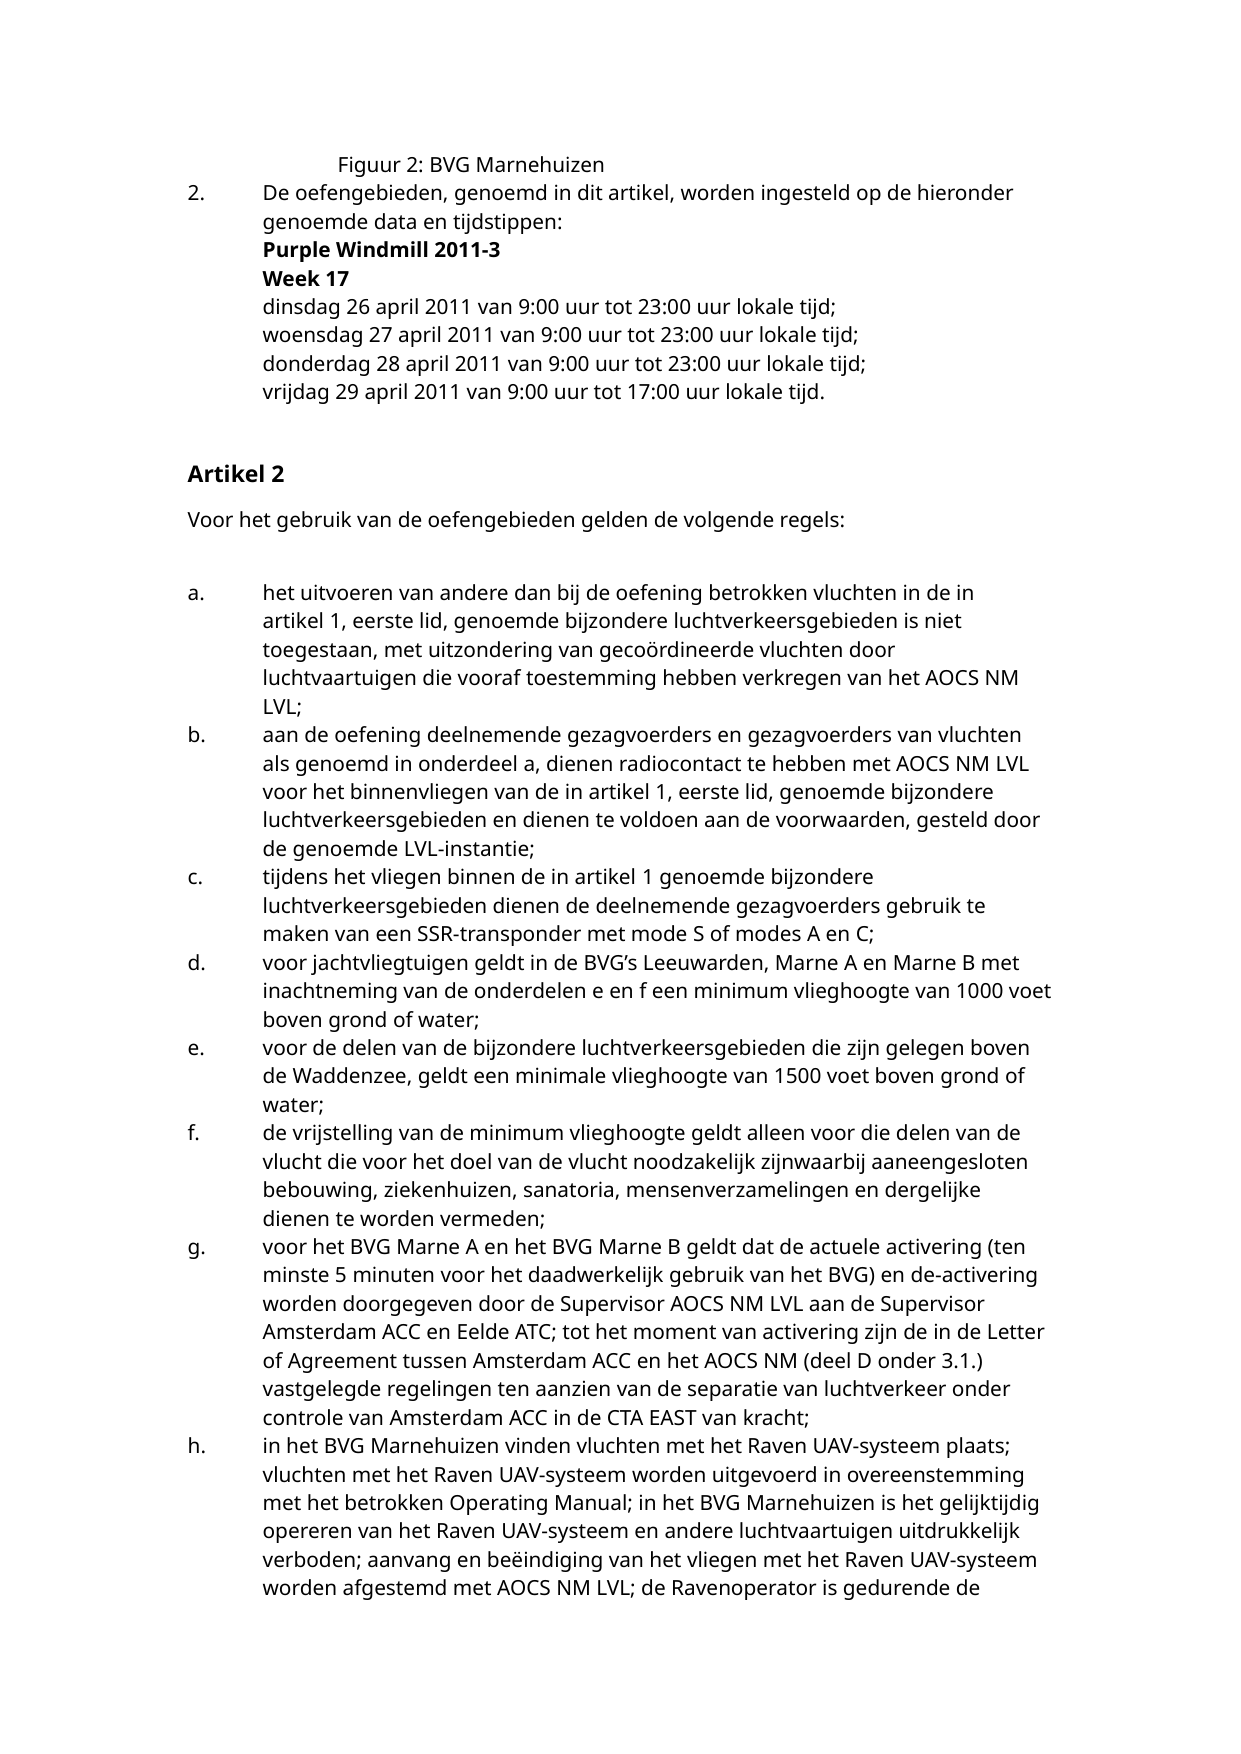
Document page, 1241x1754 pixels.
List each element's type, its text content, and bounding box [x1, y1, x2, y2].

list voor het BVG Marne A en het BVG Marne B geldt dat de actuele activering (ten minste 5 minuten voor het daadwerkelijk gebruik van het BVG) en de-activering worden doorgegeven door de Supervisor AOCS NM LVL aan de Supervisor Amsterdam ACC en Eelde ATC; tot het moment van activering zijn de in de Letter of Agreement tussen Amsterdam ACC en het AOCS NM (deel D onder 3.1.) vastgelegde regelingen ten aanzien van de separatie van luchtverkeer onder controle van Amsterdam ACC in de CTA EAST van kracht; [187, 1232, 1053, 1431]
list aan de oefening deelnemende gezagvoerders en gezagvoerders van vluchten als genoemd in onderdeel a, dienen radiocontact te hebben met AOCS NM LVL voor het binnenvliegen van de in artikel 1, eerste lid, genoemde bijzondere luchtverkeersgebieden en dienen te voldoen aan de voorwaarden, gesteld door de genoemde LVL-instantie; [187, 720, 1053, 862]
list woensdag 27 april 2011 van 9:00 uur tot 23:00 uur lokale tijd; [187, 321, 1053, 349]
list de vrijstelling van de minimum vlieghoogte geldt alleen voor die delen van de vlucht die voor het doel van de vlucht noodzakelijk zijnwaarbij aaneengesloten bebouwing, ziekenhuizen, sanatoria, mensenverzamelingen en dergelijke dienen te worden vermeden; [187, 1118, 1053, 1232]
list dinsdag 26 april 2011 van 9:00 uur tot 23:00 uur lokale tijd; [187, 292, 1053, 321]
list De oefengebieden, genoemd in dit artikel, worden ingesteld op de hieronder genoemde data en tijdstippen: [187, 178, 1053, 235]
list Purple Windmill 2011-3 [187, 235, 1053, 264]
list voor de delen van de bijzondere luchtverkeersgebieden die zijn gelegen boven de Waddenzee, geldt een minimale vlieghoogte van 1500 voet boven grond of water; [187, 1033, 1053, 1118]
list Week 17 [187, 264, 1053, 292]
list het uitvoeren van andere dan bij de oefening betrokken vluchten in de in artikel 1, eerste lid, genoemde bijzondere luchtverkeersgebieden is niet toegestaan, met uitzondering van gecoördineerde vluchten door luchtvaartuigen die vooraf toestemming hebben verkregen van het AOCS NM LVL; [187, 578, 1053, 720]
text Voor het gebruik van de oefengebieden gelden de volgende regels: [187, 505, 1053, 533]
subtitle Artikel 2 [187, 458, 1053, 490]
list Figuur 2: BVG Marnehuizen [262, 150, 1053, 178]
list in het BVG Marnehuizen vinden vluchten met het Raven UAV-systeem plaats; vluchten met het Raven UAV-systeem worden uitgevoerd in overeenstemming met het betrokken Operating Manual; in het BVG Marnehuizen is het gelijktijdig opereren van het Raven UAV-systeem en andere luchtvaartuigen uitdrukkelijk verboden; aanvang en beëindiging van het vliegen met het Raven UAV-systeem worden afgestemd met AOCS NM LVL; de Ravenoperator is gedurende de [187, 1431, 1053, 1602]
list tijdens het vliegen binnen de in artikel 1 genoemde bijzondere luchtverkeersgebieden dienen de deelnemende gezagvoerders gebruik te maken van een SSR-transponder met mode S of modes A en C; [187, 862, 1053, 948]
list donderdag 28 april 2011 van 9:00 uur tot 23:00 uur lokale tijd; [187, 349, 1053, 377]
list voor jachtvliegtuigen geldt in de BVG’s Leeuwarden, Marne A en Marne B met inachtneming van de onderdelen e en f een minimum vlieghoogte van 1000 voet boven grond of water; [187, 948, 1053, 1033]
list vrijdag 29 april 2011 van 9:00 uur tot 17:00 uur lokale tijd. [187, 377, 1053, 406]
